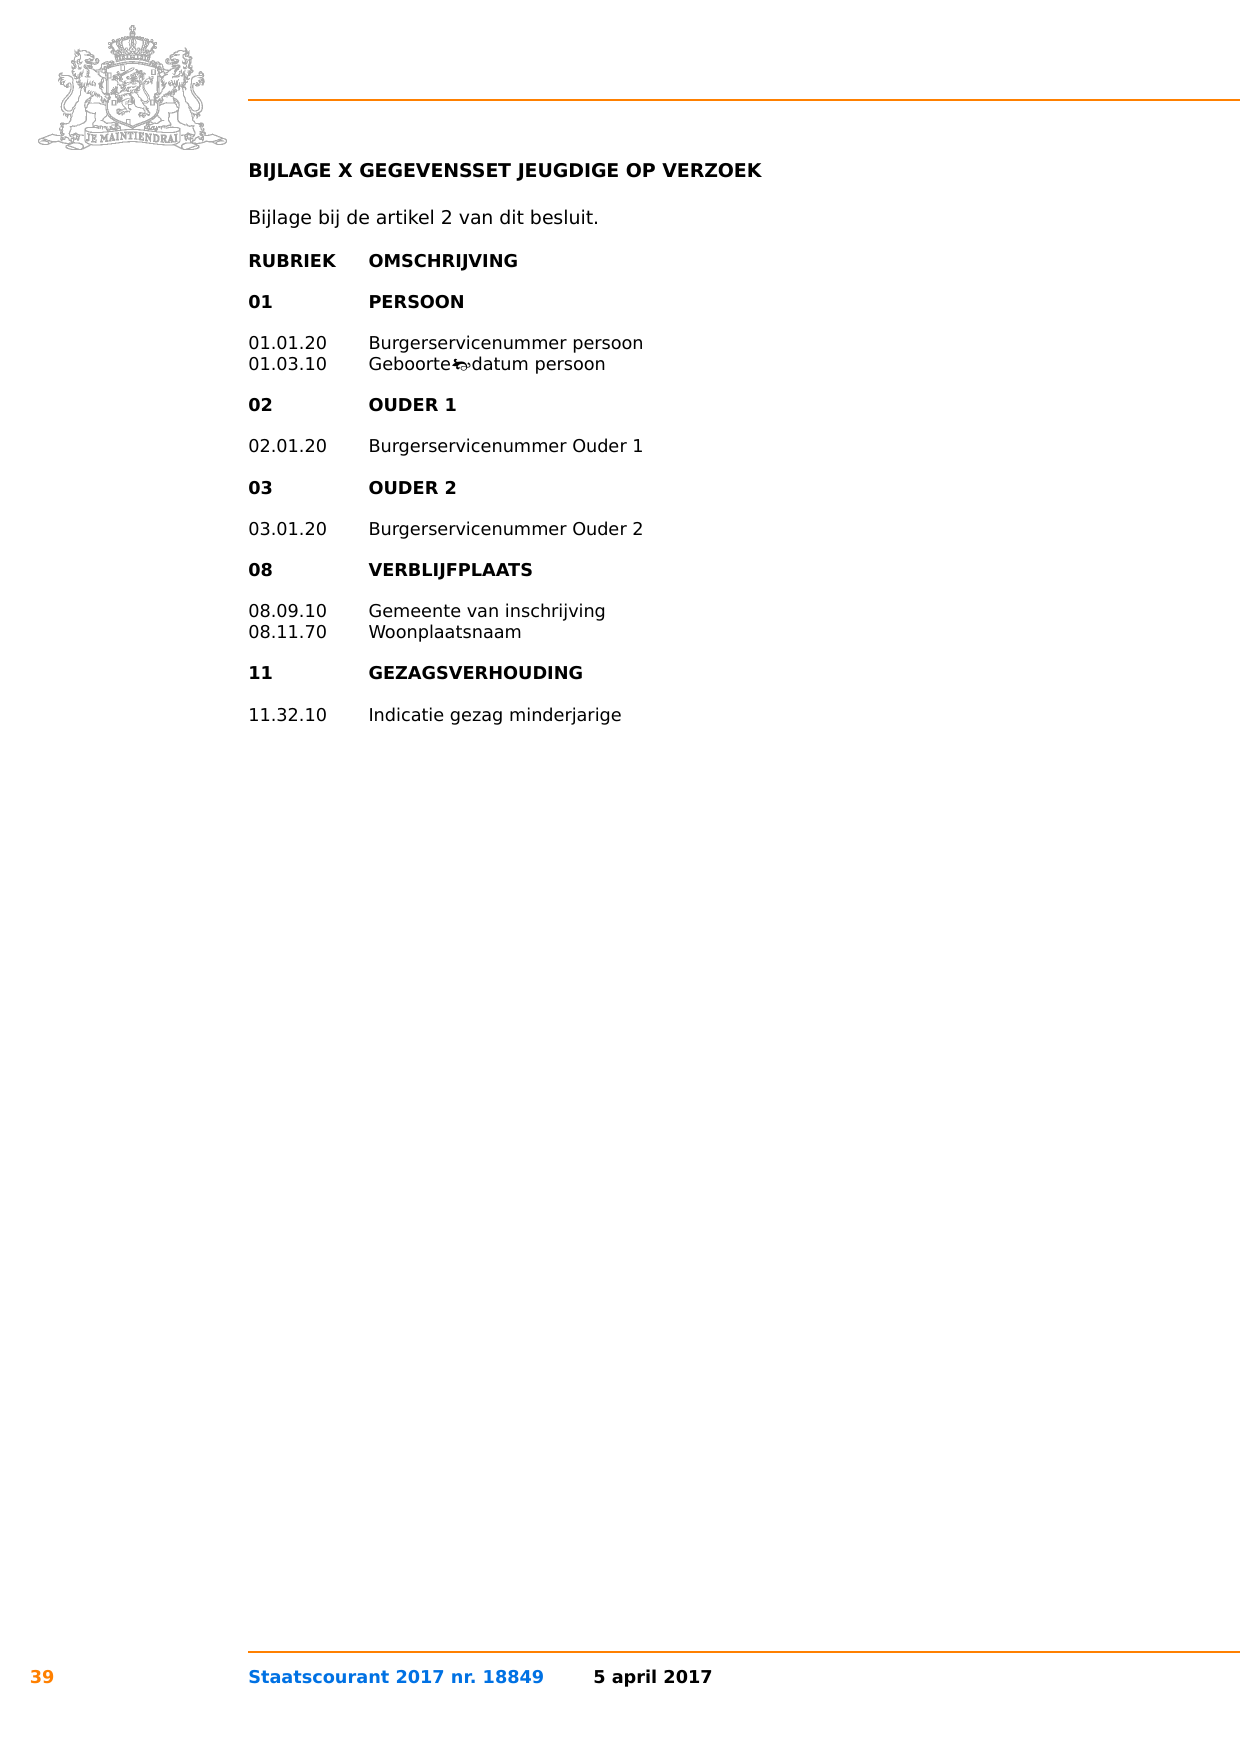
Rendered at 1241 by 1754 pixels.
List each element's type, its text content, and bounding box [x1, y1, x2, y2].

table_cell 08.09.10 [248, 601, 362, 622]
table_cell [248, 540, 362, 560]
table_cell Gemeente van inschrijving [363, 601, 1163, 622]
table_cell [248, 271, 362, 292]
table_cell PERSOON [363, 292, 1163, 313]
table_cell [363, 498, 1163, 519]
table_cell [248, 643, 362, 663]
table_cell 01.01.20 [248, 333, 362, 354]
text Bijlage bij de artikel 2 van dit besluit. [248, 207, 1163, 229]
table_cell 03 [248, 478, 362, 498]
table_cell [248, 581, 362, 601]
table_cell 01 [248, 292, 362, 313]
table_cell OUDER 2 [363, 478, 1163, 498]
table_cell OUDER 1 [363, 395, 1163, 416]
table_cell VERBLIJFPLAATS [363, 560, 1163, 581]
table_header OMSCHRIJVING [363, 251, 1163, 271]
table_cell Burgerservicenummer persoon [363, 333, 1163, 354]
table_header RUBRIEK [248, 251, 362, 271]
subtitle BIJLAGE X GEGEVENSSET JEUGDIGE OP VERZOEK [248, 160, 1163, 182]
table_cell [248, 457, 362, 478]
table_cell [248, 498, 362, 519]
table_cell 02.01.20 [248, 436, 362, 457]
table_cell [248, 684, 362, 704]
table_cell [248, 313, 362, 333]
table_cell 11.32.10 [248, 705, 362, 725]
table_cell Geboortedatum persoon [363, 354, 1163, 374]
table_cell [363, 313, 1163, 333]
table_cell GEZAGSVERHOUDING [363, 663, 1163, 684]
table_cell [248, 416, 362, 436]
table_cell Woonplaatsnaam [363, 622, 1163, 643]
table_cell 08.11.70 [248, 622, 362, 643]
table_cell 08 [248, 560, 362, 581]
table_cell [363, 375, 1163, 395]
table_cell [363, 540, 1163, 560]
table_cell [363, 643, 1163, 663]
table_cell 03.01.20 [248, 519, 362, 539]
table_cell [363, 457, 1163, 478]
table_cell Indicatie gezag minderjarige [363, 705, 1163, 725]
table_cell Burgerservicenummer Ouder 2 [363, 519, 1163, 539]
table_cell 01.03.10 [248, 354, 362, 374]
table_cell 02 [248, 395, 362, 416]
picture [38, 25, 227, 150]
table_cell [363, 271, 1163, 292]
table_cell [363, 416, 1163, 436]
table_cell [363, 684, 1163, 704]
table_cell [363, 581, 1163, 601]
table_cell 11 [248, 663, 362, 684]
table_cell Burgerservicenummer Ouder 1 [363, 436, 1163, 457]
table_cell [248, 375, 362, 395]
